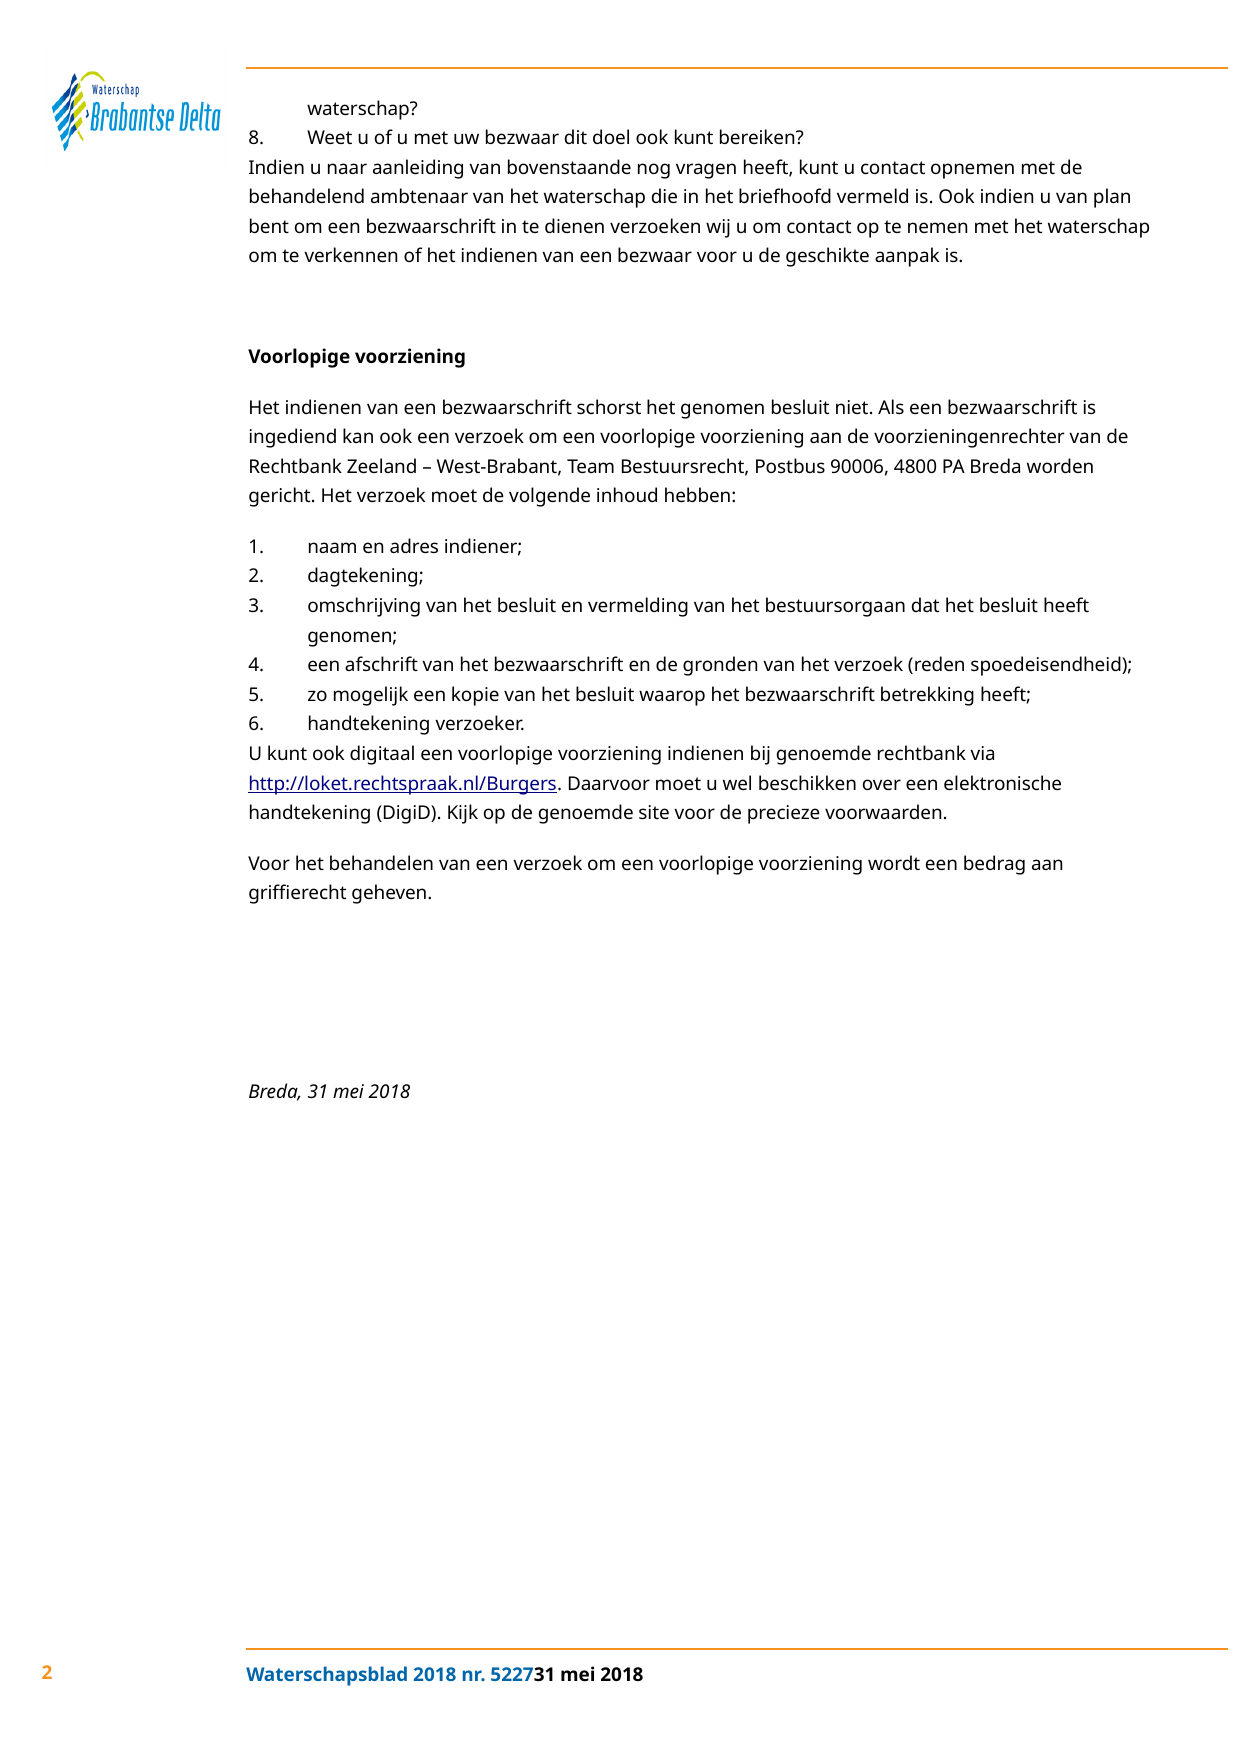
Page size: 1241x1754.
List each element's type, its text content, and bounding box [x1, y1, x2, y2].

list zo mogelijk een kopie van het besluit waarop het bezwaarschrift betrekking heeft; [248, 681, 1152, 707]
list een afschrift van het bezwaarschrift en de gronden van het verzoek (reden spoedeisendheid); [248, 651, 1152, 677]
list handtekening verzoeker. [248, 711, 1152, 736]
list omschrijving van het besluit en vermelding van het bestuursorgaan dat het besluit heeft genomen; [248, 592, 1152, 648]
text Breda, 31 mei 2018 [248, 1078, 1152, 1104]
list naam en adres indiener; [248, 533, 1152, 559]
text Voor het behandelen van een verzoek om een voorlopige voorziening wordt een bedrag aan griffierecht geheven. [248, 850, 1152, 905]
list dagtekening; [248, 563, 1152, 588]
list waterschap? [248, 95, 1152, 121]
picture [41, 47, 231, 172]
text Indien u naar aanleiding van bovenstaande nog vragen heeft, kunt u contact opnemen met de behandelend ambtenaar van het waterschap die in het briefhoofd vermeld is. Ook indien u van plan bent om een bezwaarschrift in te dienen verzoeken wij u om contact op te nemen met het waterschap om te verkennen of het indienen van een bezwaar voor u de geschikte aanpak is. [248, 154, 1152, 268]
text Voorlopige voorziening [248, 343, 1152, 369]
list Weet u of u met uw bezwaar dit doel ook kunt bereiken? [248, 124, 1152, 150]
text U kunt ook digitaal een voorlopige voorziening indienen bij genoemde rechtbank via http://loket.rechtspraak.nl/Burgers. Daarvoor moet u wel beschikken over een elektronische handtekening (DigiD). Kijk op de genoemde site voor de precieze voorwaarden. [248, 740, 1152, 825]
text Het indienen van een bezwaarschrift schorst het genomen besluit niet. Als een bezwaarschrift is ingediend kan ook een verzoek om een voorlopige voorziening aan de voorzieningenrechter van de Rechtbank Zeeland – West-Brabant, Team Bestuursrecht, Postbus 90006, 4800 PA Breda worden gericht. Het verzoek moet de volgende inhoud hebben: [248, 394, 1152, 508]
